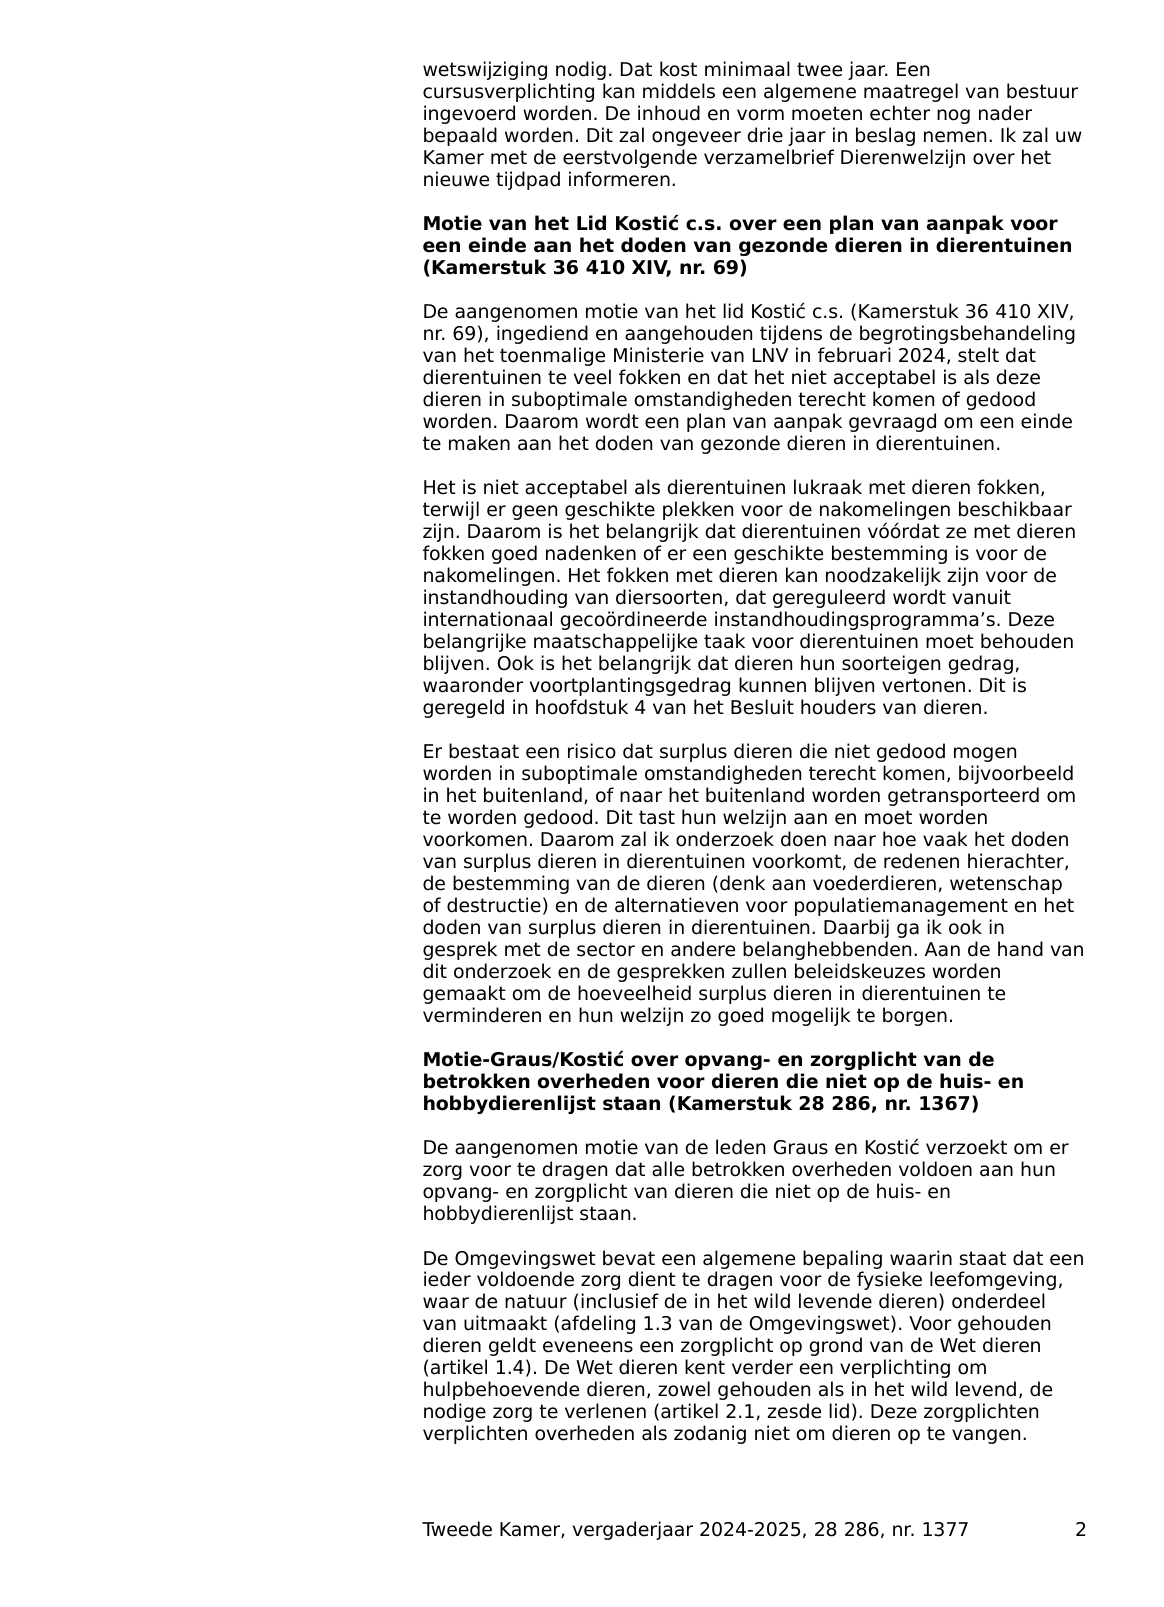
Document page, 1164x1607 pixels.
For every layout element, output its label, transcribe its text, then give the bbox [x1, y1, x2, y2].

text Het is niet acceptabel als dierentuinen lukraak met dieren fokken, terwijl er geen geschikte plekken voor de nakomelingen beschikbaar zijn. Daarom is het belangrijk dat dierentuinen vóórdat ze met dieren fokken goed nadenken of er een geschikte bestemming is voor de nakomelingen. Het fokken met dieren kan noodzakelijk zijn voor de instandhouding van diersoorten, dat gereguleerd wordt vanuit internationaal gecoördineerde instandhoudingsprogramma’s. Deze belangrijke maatschappelijke taak voor dierentuinen moet behouden blijven. Ook is het belangrijk dat dieren hun soorteigen gedrag, waaronder voortplantingsgedrag kunnen blijven vertonen. Dit is geregeld in hoofdstuk 4 van het Besluit houders van dieren. [422, 477, 1087, 719]
text wetswijziging nodig. Dat kost minimaal twee jaar. Een cursusverplichting kan middels een algemene maatregel van bestuur ingevoerd worden. De inhoud en vorm moeten echter nog nader bepaald worden. Dit zal ongeveer drie jaar in beslag nemen. Ik zal uw Kamer met de eerstvolgende verzamelbrief Dierenwelzijn over het nieuwe tijdpad informeren. [422, 59, 1087, 191]
subtitle Motie van het Lid Kostić c.s. over een plan van aanpak voor een einde aan het doden van gezonde dieren in dierentuinen (Kamerstuk 36 410 XIV, nr. 69) [422, 213, 1087, 279]
subtitle Motie-Graus/Kostić over opvang- en zorgplicht van de betrokken overheden voor dieren die niet op de huis- en hobbydierenlijst staan (Kamerstuk 28 286, nr. 1367) [422, 1049, 1087, 1115]
text De aangenomen motie van het lid Kostić c.s. (Kamerstuk 36 410 XIV, nr. 69), ingediend en aangehouden tijdens de begrotingsbehandeling van het toenmalige Ministerie van LNV in februari 2024, stelt dat dierentuinen te veel fokken en dat het niet acceptabel is als deze dieren in suboptimale omstandigheden terecht komen of gedood worden. Daarom wordt een plan van aanpak gevraagd om een einde te maken aan het doden van gezonde dieren in dierentuinen. [422, 301, 1087, 455]
text Er bestaat een risico dat surplus dieren die niet gedood mogen worden in suboptimale omstandigheden terecht komen, bijvoorbeeld in het buitenland, of naar het buitenland worden getransporteerd om te worden gedood. Dit tast hun welzijn aan en moet worden voorkomen. Daarom zal ik onderzoek doen naar hoe vaak het doden van surplus dieren in dierentuinen voorkomt, de redenen hierachter, de bestemming van de dieren (denk aan voederdieren, wetenschap of destructie) en de alternatieven voor populatiemanagement en het doden van surplus dieren in dierentuinen. Daarbij ga ik ook in gesprek met de sector en andere belanghebbenden. Aan de hand van dit onderzoek en de gesprekken zullen beleidskeuzes worden gemaakt om de hoeveelheid surplus dieren in dierentuinen te verminderen en hun welzijn zo goed mogelijk te borgen. [422, 741, 1087, 1027]
text De aangenomen motie van de leden Graus en Kostić verzoekt om er zorg voor te dragen dat alle betrokken overheden voldoen aan hun opvang- en zorgplicht van dieren die niet op de huis- en hobbydierenlijst staan. [422, 1137, 1087, 1225]
text De Omgevingswet bevat een algemene bepaling waarin staat dat een ieder voldoende zorg dient te dragen voor de fysieke leefomgeving, waar de natuur (inclusief de in het wild levende dieren) onderdeel van uitmaakt (afdeling 1.3 van de Omgevingswet). Voor gehouden dieren geldt eveneens een zorgplicht op grond van de Wet dieren (artikel 1.4). De Wet dieren kent verder een verplichting om hulpbehoevende dieren, zowel gehouden als in het wild levend, de nodige zorg te verlenen (artikel 2.1, zesde lid). Deze zorgplichten verplichten overheden als zodanig niet om dieren op te vangen. [422, 1247, 1087, 1445]
